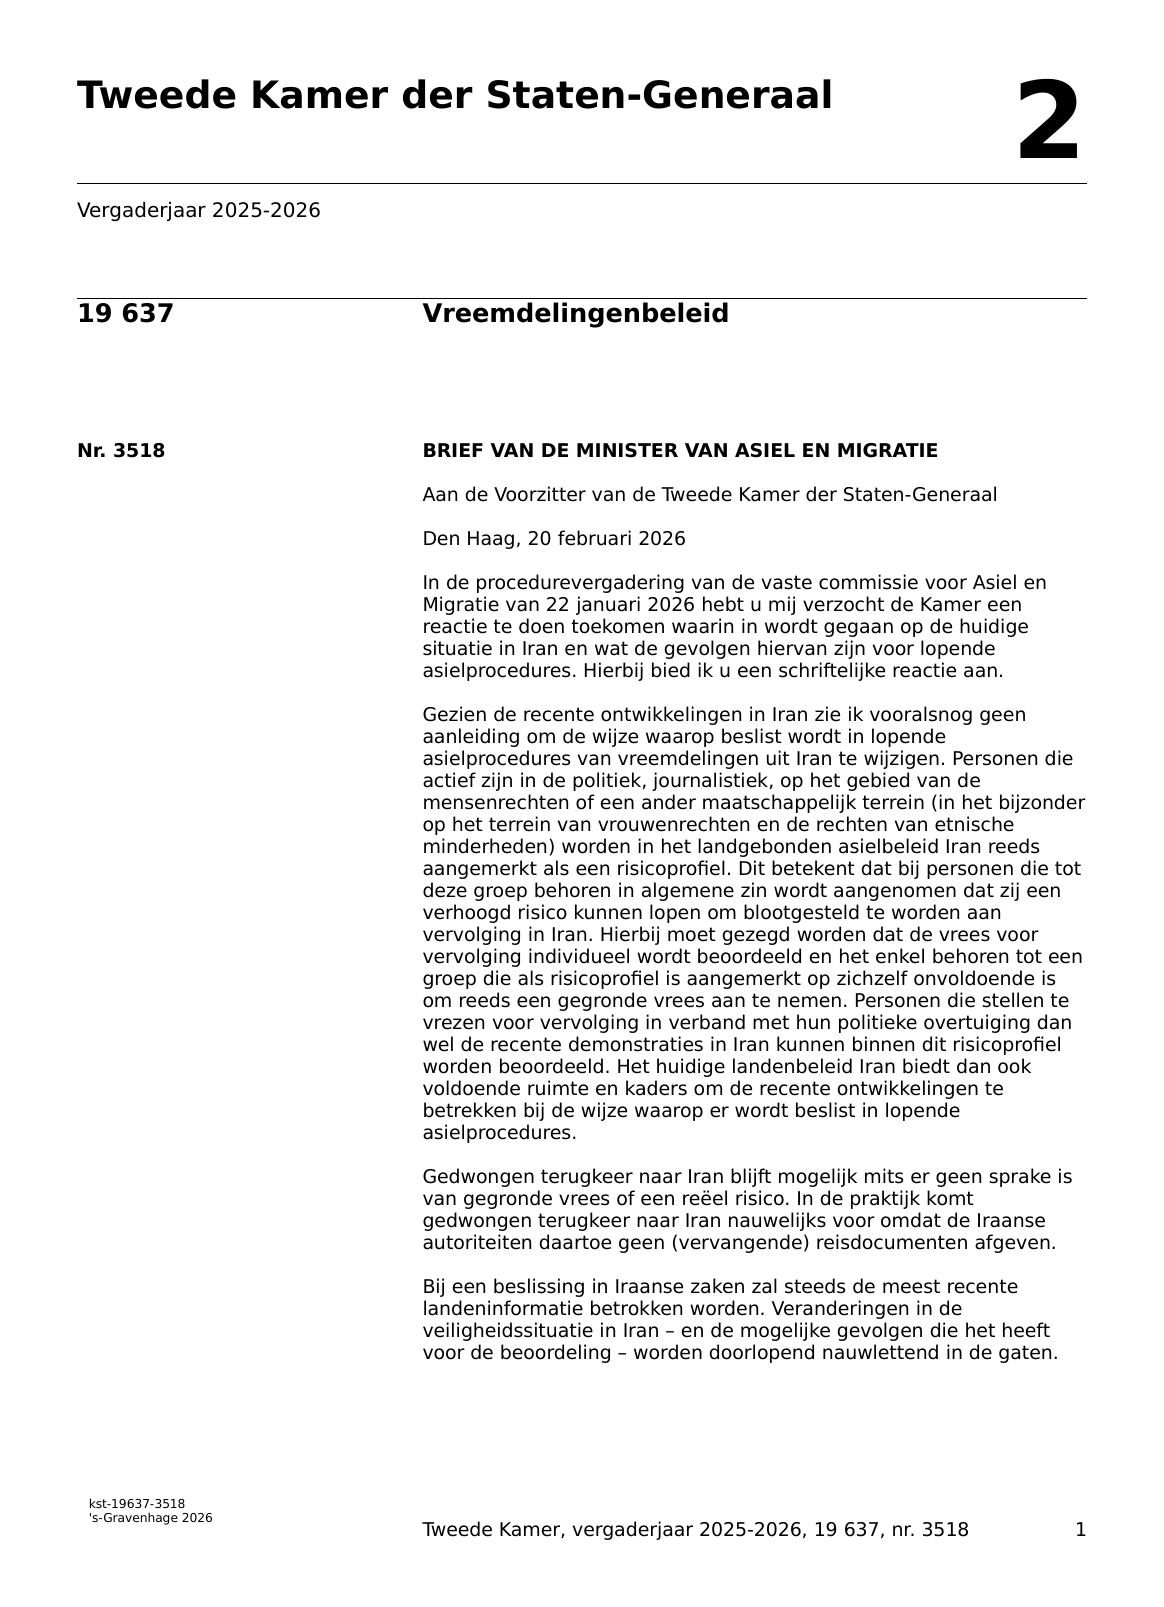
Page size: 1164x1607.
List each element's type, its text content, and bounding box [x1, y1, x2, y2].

subtitle 19 637 Vreemdelingenbeleid [77, 299, 1087, 329]
text Bij een beslissing in Iraanse zaken zal steeds de meest recente landeninformatie betrokken worden. Veranderingen in de veiligheidssituatie in Iran – en de mogelijke gevolgen die het heeft voor de beoordeling – worden doorlopend nauwlettend in de gaten. [422, 1276, 1087, 1364]
text In de procedurevergadering van de vaste commissie voor Asiel en Migratie van 22 januari 2026 hebt u mij verzocht de Kamer een reactie te doen toekomen waarin in wordt gegaan op de huidige situatie in Iran en wat de gevolgen hiervan zijn voor lopende asielprocedures. Hierbij bied ik u een schriftelijke reactie aan. [422, 572, 1087, 682]
text 's-Gravenhage 2026 [88, 1511, 323, 1525]
table_header 2 [886, 59, 1087, 183]
text Aan de Voorzitter van de Tweede Kamer der Staten-Generaal [422, 484, 1087, 506]
subtitle Nr. 3518 BRIEF VAN DE MINISTER VAN ASIEL EN MIGRATIE [77, 440, 1087, 462]
text Gedwongen terugkeer naar Iran blijft mogelijk mits er geen sprake is van gegronde vrees of een reëel risico. In de praktijk komt gedwongen terugkeer naar Iran nauwelijks voor omdat de Iraanse autoriteiten daartoe geen (vervangende) reisdocumenten afgeven. [422, 1166, 1087, 1254]
text Gezien de recente ontwikkelingen in Iran zie ik vooralsnog geen aanleiding om de wijze waarop beslist wordt in lopende asielprocedures van vreemdelingen uit Iran te wijzigen. Personen die actief zijn in de politiek, journalistiek, op het gebied van de mensenrechten of een ander maatschappelijk terrein (in het bijzonder op het terrein van vrouwenrechten en de rechten van etnische minderheden) worden in het landgebonden asielbeleid Iran reeds aangemerkt als een risicoprofiel. Dit betekent dat bij personen die tot deze groep behoren in algemene zin wordt aangenomen dat zij een verhoogd risico kunnen lopen om blootgesteld te worden aan vervolging in Iran. Hierbij moet gezegd worden dat de vrees voor vervolging individueel wordt beoordeeld en het enkel behoren tot een groep die als risicoprofiel is aangemerkt op zichzelf onvoldoende is om reeds een gegronde vrees aan te nemen. Personen die stellen te vrezen voor vervolging in verband met hun politieke overtuiging dan wel de recente demonstraties in Iran kunnen binnen dit risicoprofiel worden beoordeeld. Het huidige landenbeleid Iran biedt dan ook voldoende ruimte en kaders om de recente ontwikkelingen te betrekken bij de wijze waarop er wordt beslist in lopende asielprocedures. [422, 704, 1087, 1144]
text kst-19637-3518 [88, 1497, 323, 1511]
table_header Tweede Kamer der Staten-Generaal [77, 59, 886, 183]
text Den Haag, 20 februari 2026 [422, 528, 1087, 550]
table_cell Vergaderjaar 2025-2026 [77, 184, 1087, 298]
